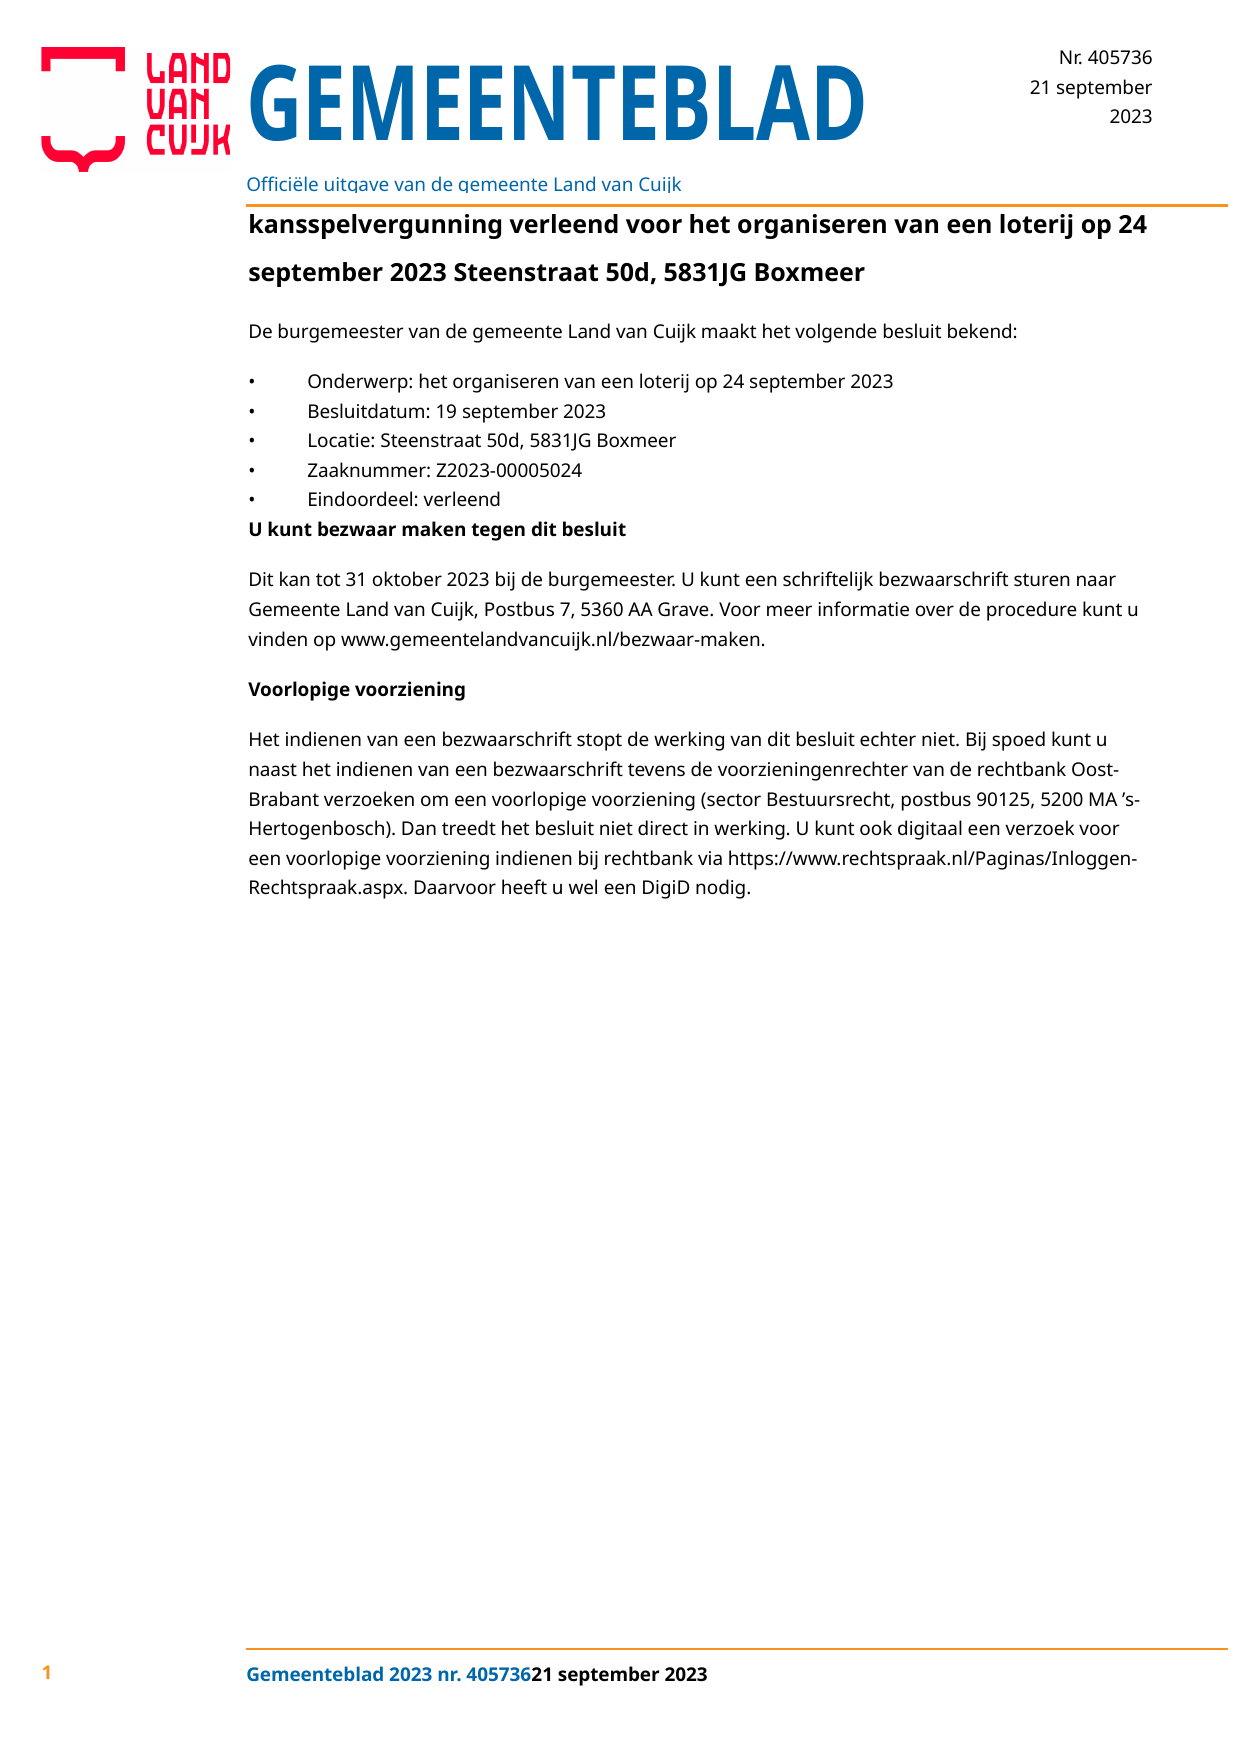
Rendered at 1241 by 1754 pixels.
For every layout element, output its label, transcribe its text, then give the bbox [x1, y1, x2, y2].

list Locatie: Steenstraat 50d, 5831JG Boxmeer [248, 427, 1152, 453]
text Het indienen van een bezwaarschrift stopt de werking van dit besluit echter niet. Bij spoed kunt u naast het indienen van een bezwaarschrift tevens de voorzieningenrechter van de rechtbank Oost-Brabant verzoeken om een voorlopige voorziening (sector Bestuursrecht, postbus 90125, 5200 MA ’s-Hertogenbosch). Dan treedt het besluit niet direct in werking. U kunt ook digitaal een verzoek voor een voorlopige voorziening indienen bij rechtbank via https://www.rechtspraak.nl/Paginas/Inloggen-Rechtspraak.aspx. Daarvoor heeft u wel een DigiD nodig. [248, 727, 1152, 900]
picture [41, 47, 231, 172]
text kansspelvergunning verleend voor het organiseren van een loterij op 24 september 2023 Steenstraat 50d, 5831JG Boxmeer [248, 207, 1152, 288]
text U kunt bezwaar maken tegen dit besluit [248, 516, 1152, 542]
list Eindoordeel: verleend [248, 487, 1152, 512]
list Besluitdatum: 19 september 2023 [248, 398, 1152, 424]
text De burgemeester van de gemeente Land van Cuijk maakt het volgende besluit bekend: [248, 318, 1152, 344]
list Zaaknummer: Z2023-00005024 [248, 457, 1152, 483]
list Onderwerp: het organiseren van een loterij op 24 september 2023 [248, 368, 1152, 394]
text Dit kan tot 31 oktober 2023 bij de burgemeester. U kunt een schriftelijk bezwaarschrift sturen naar Gemeente Land van Cuijk, Postbus 7, 5360 AA Grave. Voor meer informatie over de procedure kunt u vinden op www.gemeentelandvancuijk.nl/bezwaar-maken. [248, 567, 1152, 652]
text Voorlopige voorziening [248, 676, 1152, 702]
